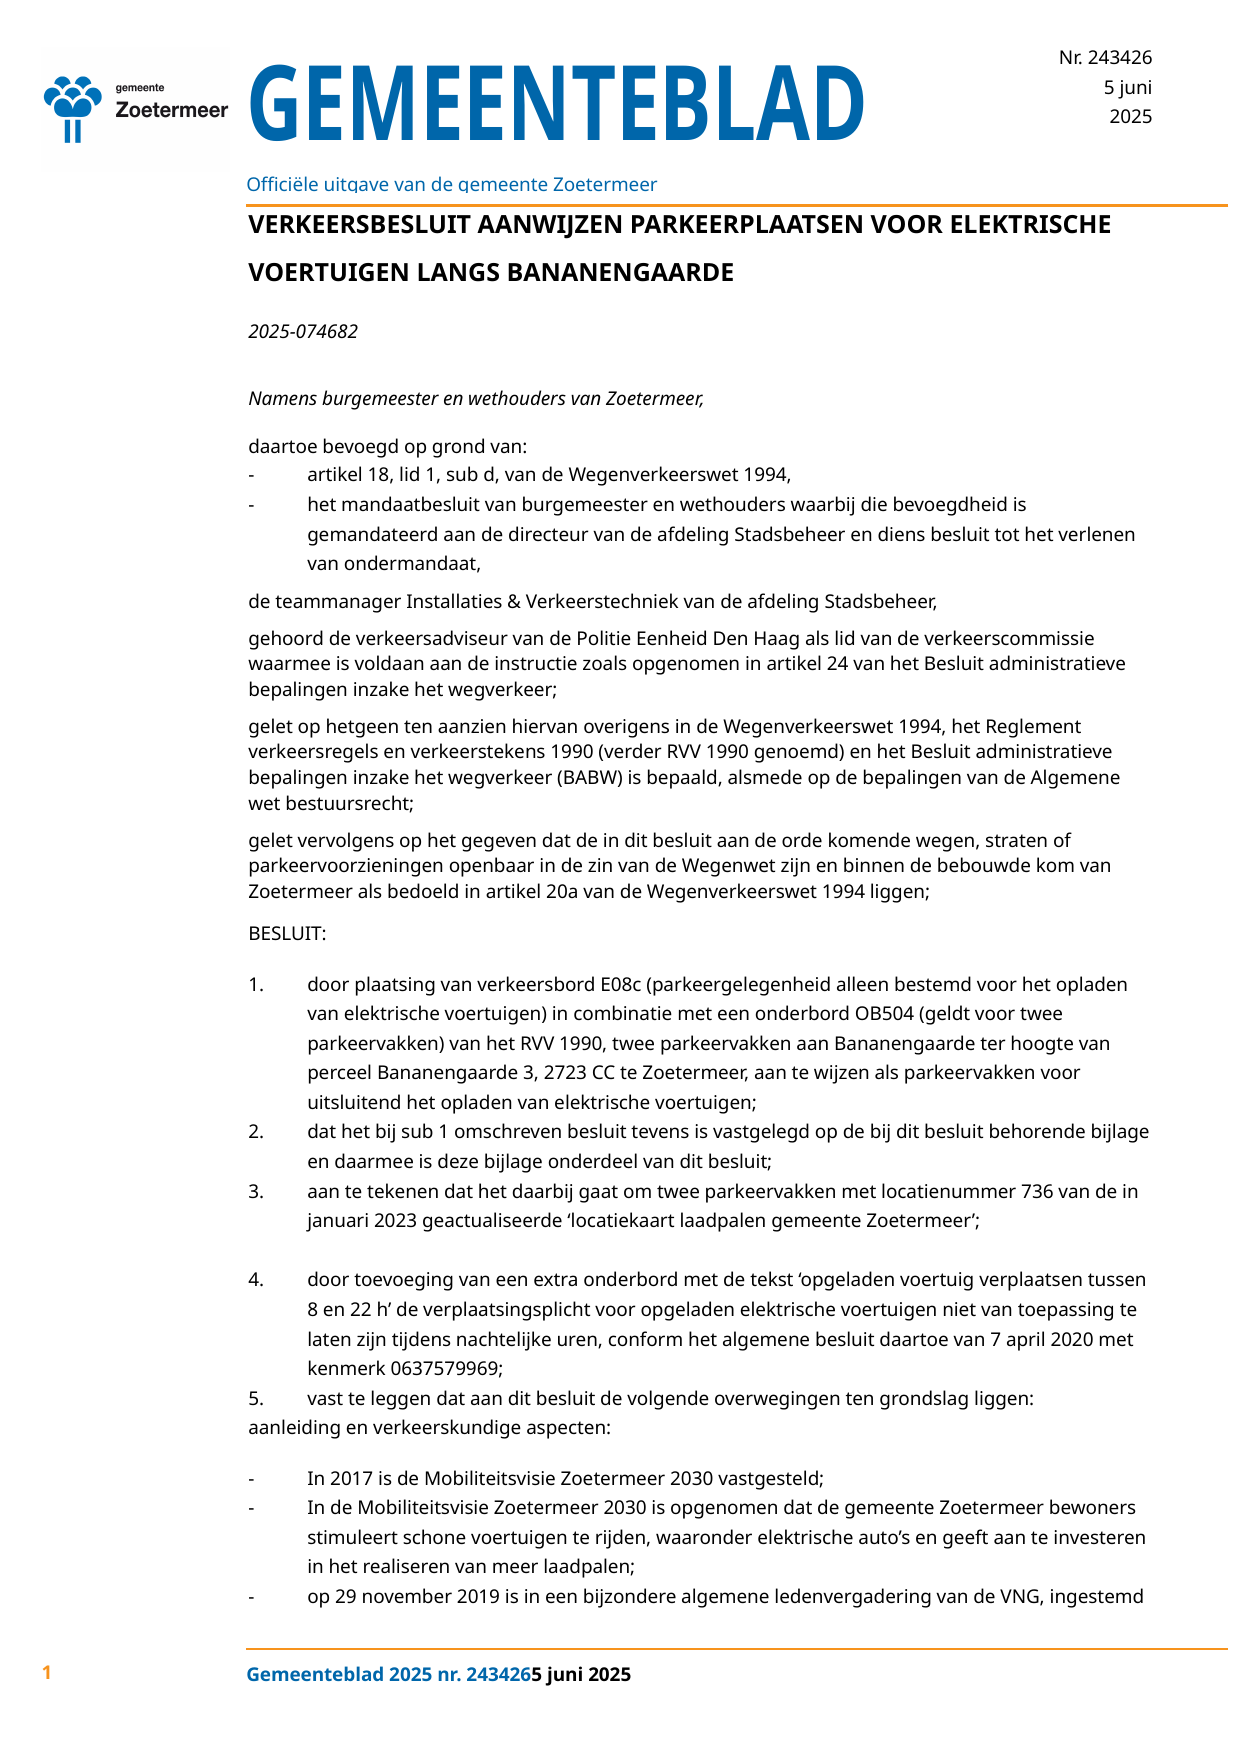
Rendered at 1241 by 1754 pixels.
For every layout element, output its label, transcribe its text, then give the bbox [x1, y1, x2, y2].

list door plaatsing van verkeersbord E08c (parkeergelegenheid alleen bestemd voor het opladen van elektrische voertuigen) in combinatie met een onderbord OB504 (geldt voor twee parkeervakken) van het RVV 1990, twee parkeervakken aan Bananengaarde ter hoogte van perceel Bananengaarde 3, 2723 CC te Zoetermeer, aan te wijzen als parkeervakken voor uitsluitend het opladen van elektrische voertuigen; [248, 971, 1152, 1115]
text de teammanager Installaties & Verkeerstechniek van de afdeling Stadsbeheer, [248, 588, 1152, 614]
list het mandaatbesluit van burgemeester en wethouders waarbij die bevoegdheid is gemandateerd aan de directeur van de afdeling Stadsbeheer en diens besluit tot het verlenen van ondermandaat, [248, 491, 1152, 576]
text VERKEERSBESLUIT AANWIJZEN PARKEERPLAATSEN VOOR ELEKTRISCHE VOERTUIGEN LANGS BANANENGAARDE [248, 207, 1152, 288]
list vast te leggen dat aan dit besluit de volgende overwegingen ten grondslag liggen: [248, 1385, 1152, 1411]
text aanleiding en verkeerskundige aspecten: [248, 1414, 1152, 1440]
picture [41, 47, 231, 172]
list In de Mobiliteitsvisie Zoetermeer 2030 is opgenomen dat de gemeente Zoetermeer bewoners stimuleert schone voertuigen te rijden, waaronder elektrische auto’s en geeft aan te investeren in het realiseren van meer laadpalen; [248, 1494, 1152, 1579]
text gelet op hetgeen ten aanzien hiervan overigens in de Wegenverkeerswet 1994, het Reglement verkeersregels en verkeerstekens 1990 (verder RVV 1990 genoemd) en het Besluit administratieve bepalingen inzake het wegverkeer (BABW) is bepaald, alsmede op de bepalingen van de Algemene wet bestuursrecht; [248, 713, 1152, 816]
list aan te tekenen dat het daarbij gaat om twee parkeervakken met locatienummer 736 van de in januari 2023 geactualiseerde ‘locatiekaart laadpalen gemeente Zoetermeer’; [248, 1178, 1152, 1233]
list op 29 november 2019 is in een bijzondere algemene ledenvergadering van de VNG, ingestemd [248, 1583, 1152, 1609]
list dat het bij sub 1 omschreven besluit tevens is vastgelegd op de bij dit besluit behorende bijlage en daarmee is deze bijlage onderdeel van dit besluit; [248, 1119, 1152, 1174]
list artikel 18, lid 1, sub d, van de Wegenverkeerswet 1994, [248, 462, 1152, 487]
text gelet vervolgens op het gegeven dat de in dit besluit aan de orde komende wegen, straten of parkeervoorzieningen openbaar in de zin van de Wegenwet zijn en binnen de bebouwde kom van Zoetermeer als bedoeld in artikel 20a van de Wegenverkeerswet 1994 liggen; [248, 827, 1152, 904]
text 2025-074682 [248, 318, 1152, 344]
text daartoe bevoegd op grond van: [248, 433, 1152, 459]
list In 2017 is de Mobiliteitsvisie Zoetermeer 2030 vastgesteld; [248, 1465, 1152, 1491]
text gehoord de verkeersadviseur van de Politie Eenheid Den Haag als lid van de verkeerscommissie waarmee is voldaan aan de instructie zoals opgenomen in artikel 24 van het Besluit administratieve bepalingen inzake het wegverkeer; [248, 625, 1152, 702]
text Namens burgemeester en wethouders van Zoetermeer, [248, 386, 1152, 411]
text BESLUIT: [248, 920, 1152, 946]
list door toevoeging van een extra onderbord met de tekst ‘opgeladen voertuig verplaatsen tussen 8 en 22 h’ de verplaatsingsplicht voor opgeladen elektrische voertuigen niet van toepassing te laten zijn tijdens nachtelijke uren, conform het algemene besluit daartoe van 7 april 2020 met kenmerk 0637579969; [248, 1267, 1152, 1381]
